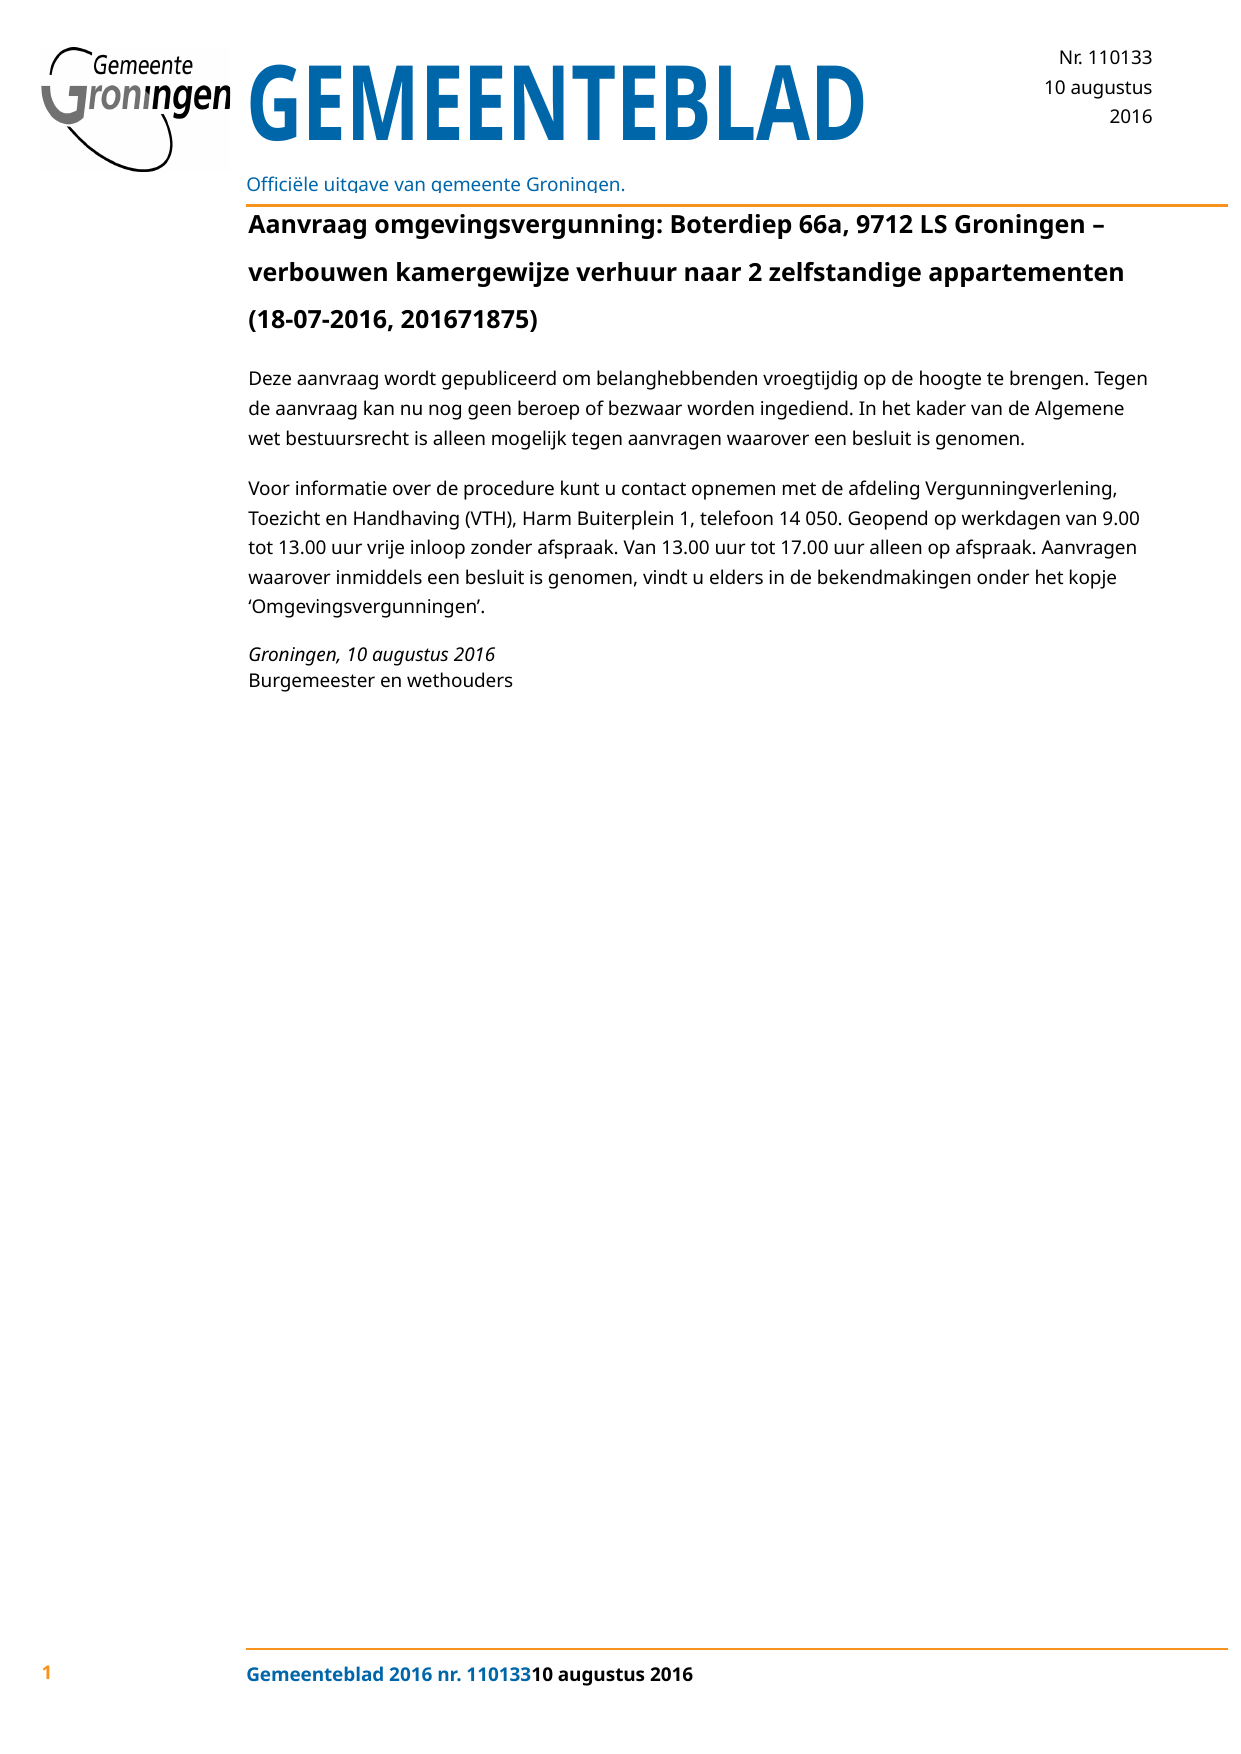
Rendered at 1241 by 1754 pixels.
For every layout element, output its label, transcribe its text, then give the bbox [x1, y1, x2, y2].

text Aanvraag omgevingsvergunning: Boterdiep 66a, 9712 LS Groningen – verbouwen kamergewijze verhuur naar 2 zelfstandige appartementen (18-07-2016, 201671875) [248, 207, 1152, 336]
picture [41, 47, 231, 172]
text Deze aanvraag wordt gepubliceerd om belanghebbenden vroegtijdig op de hoogte te brengen. Tegen de aanvraag kan nu nog geen beroep of bezwaar worden ingediend. In het kader van de Algemene wet bestuursrecht is alleen mogelijk tegen aanvragen waarover een besluit is genomen. [248, 366, 1152, 450]
text Voor informatie over de procedure kunt u contact opnemen met de afdeling Vergunningverlening, Toezicht en Handhaving (VTH), Harm Buiterplein 1, telefoon 14 050. Geopend op werkdagen van 9.00 tot 13.00 uur vrije inloop zonder afspraak. Van 13.00 uur tot 17.00 uur alleen op afspraak. Aanvragen waarover inmiddels een besluit is genomen, vindt u elders in de bekendmakingen onder het kopje ‘Omgevingsvergunningen’. [248, 475, 1152, 619]
text Groningen, 10 augustus 2016 [248, 641, 1152, 667]
text Burgemeester en wethouders [248, 667, 1152, 693]
